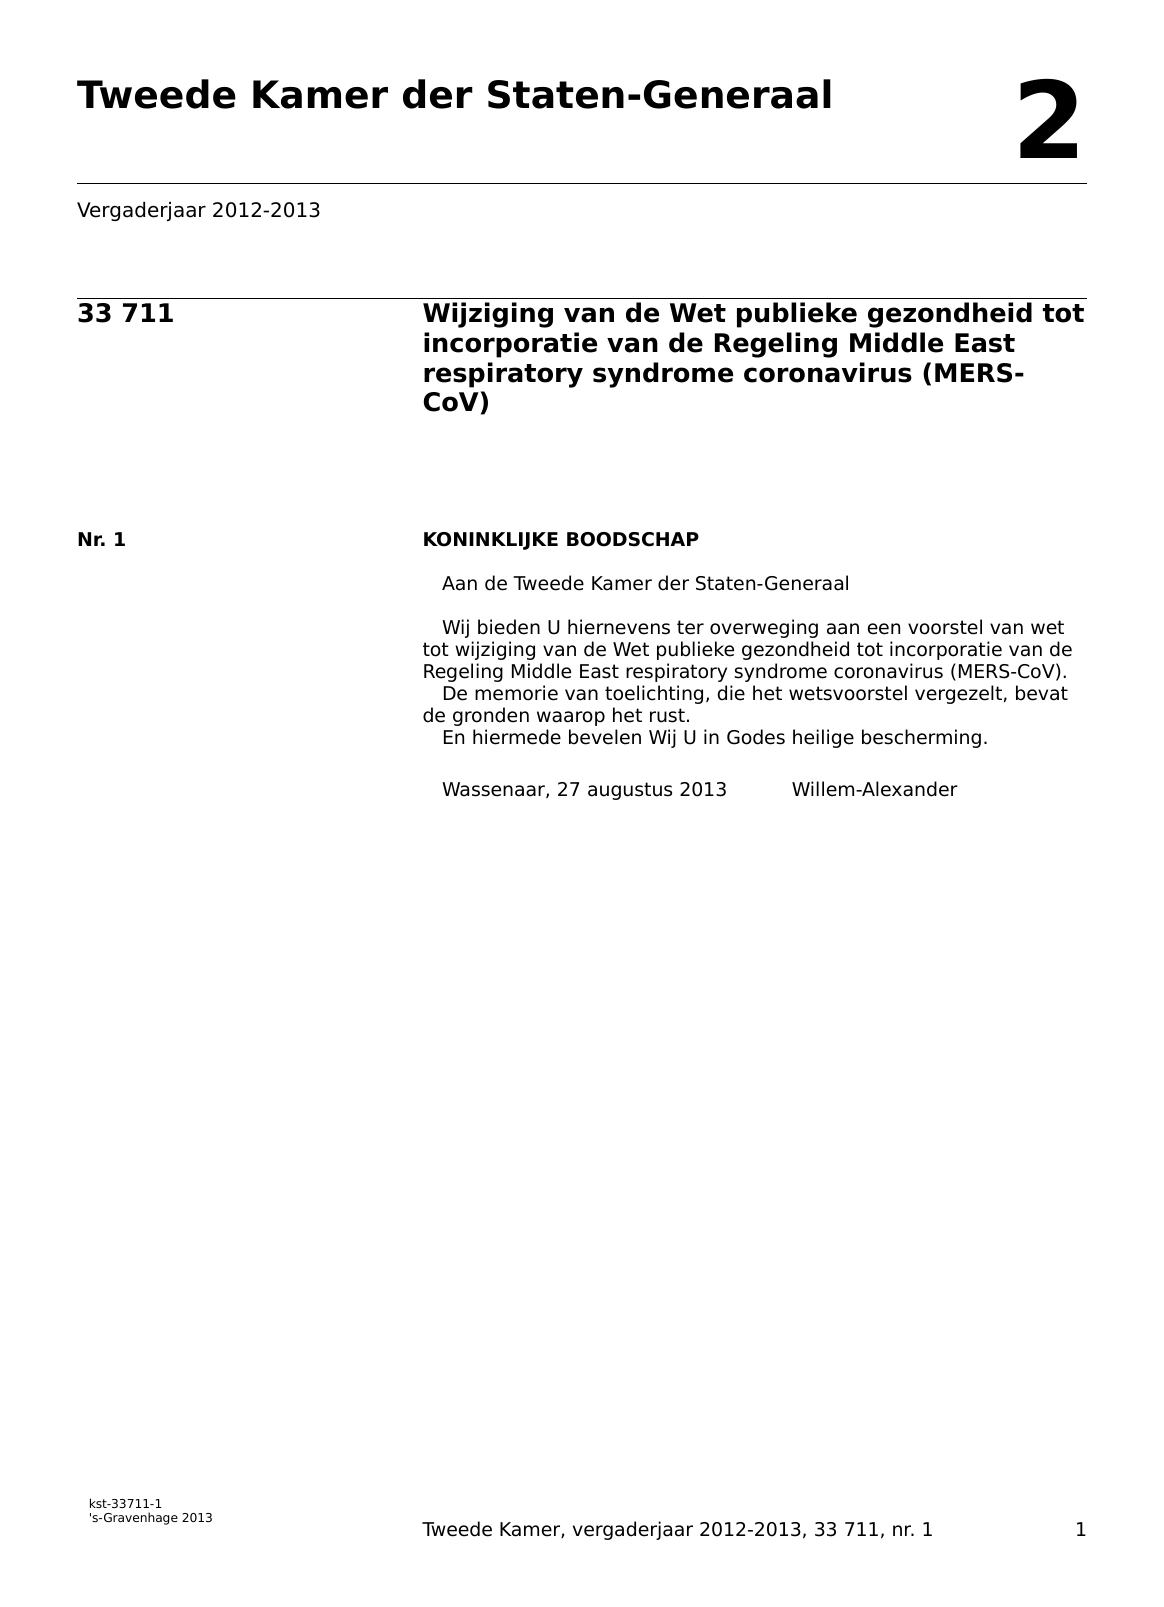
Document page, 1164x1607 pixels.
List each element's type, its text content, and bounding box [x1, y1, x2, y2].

text Wij bieden U hiernevens ter overweging aan een voorstel van wet tot wijziging van de Wet publieke gezondheid tot incorporatie van de Regeling Middle East respiratory syndrome coronavirus (MERS-CoV). [422, 617, 1087, 683]
table_cell Vergaderjaar 2012-2013 [77, 184, 1087, 298]
text En hiermede bevelen Wij U in Godes heilige bescherming. [422, 727, 1087, 749]
text 's-Gravenhage 2013 [88, 1511, 323, 1525]
text kst-33711-1 [88, 1497, 323, 1511]
text De memorie van toelichting, die het wetsvoorstel vergezelt, bevat de gronden waarop het rust. [422, 683, 1087, 727]
text Aan de Tweede Kamer der Staten-Generaal [422, 573, 1087, 595]
subtitle Nr. 1 KONINKLIJKE BOODSCHAP [77, 529, 1087, 551]
subtitle 33 711 Wijziging van de Wet publieke gezondheid tot incorporatie van de Regeling Middle East respiratory syndrome coronavirus (MERS-CoV) [77, 299, 1087, 418]
table_header Tweede Kamer der Staten-Generaal [77, 59, 886, 183]
text Wassenaar, 27 augustus 2013 Willem-Alexander [422, 779, 1087, 801]
table_header 2 [886, 59, 1087, 183]
